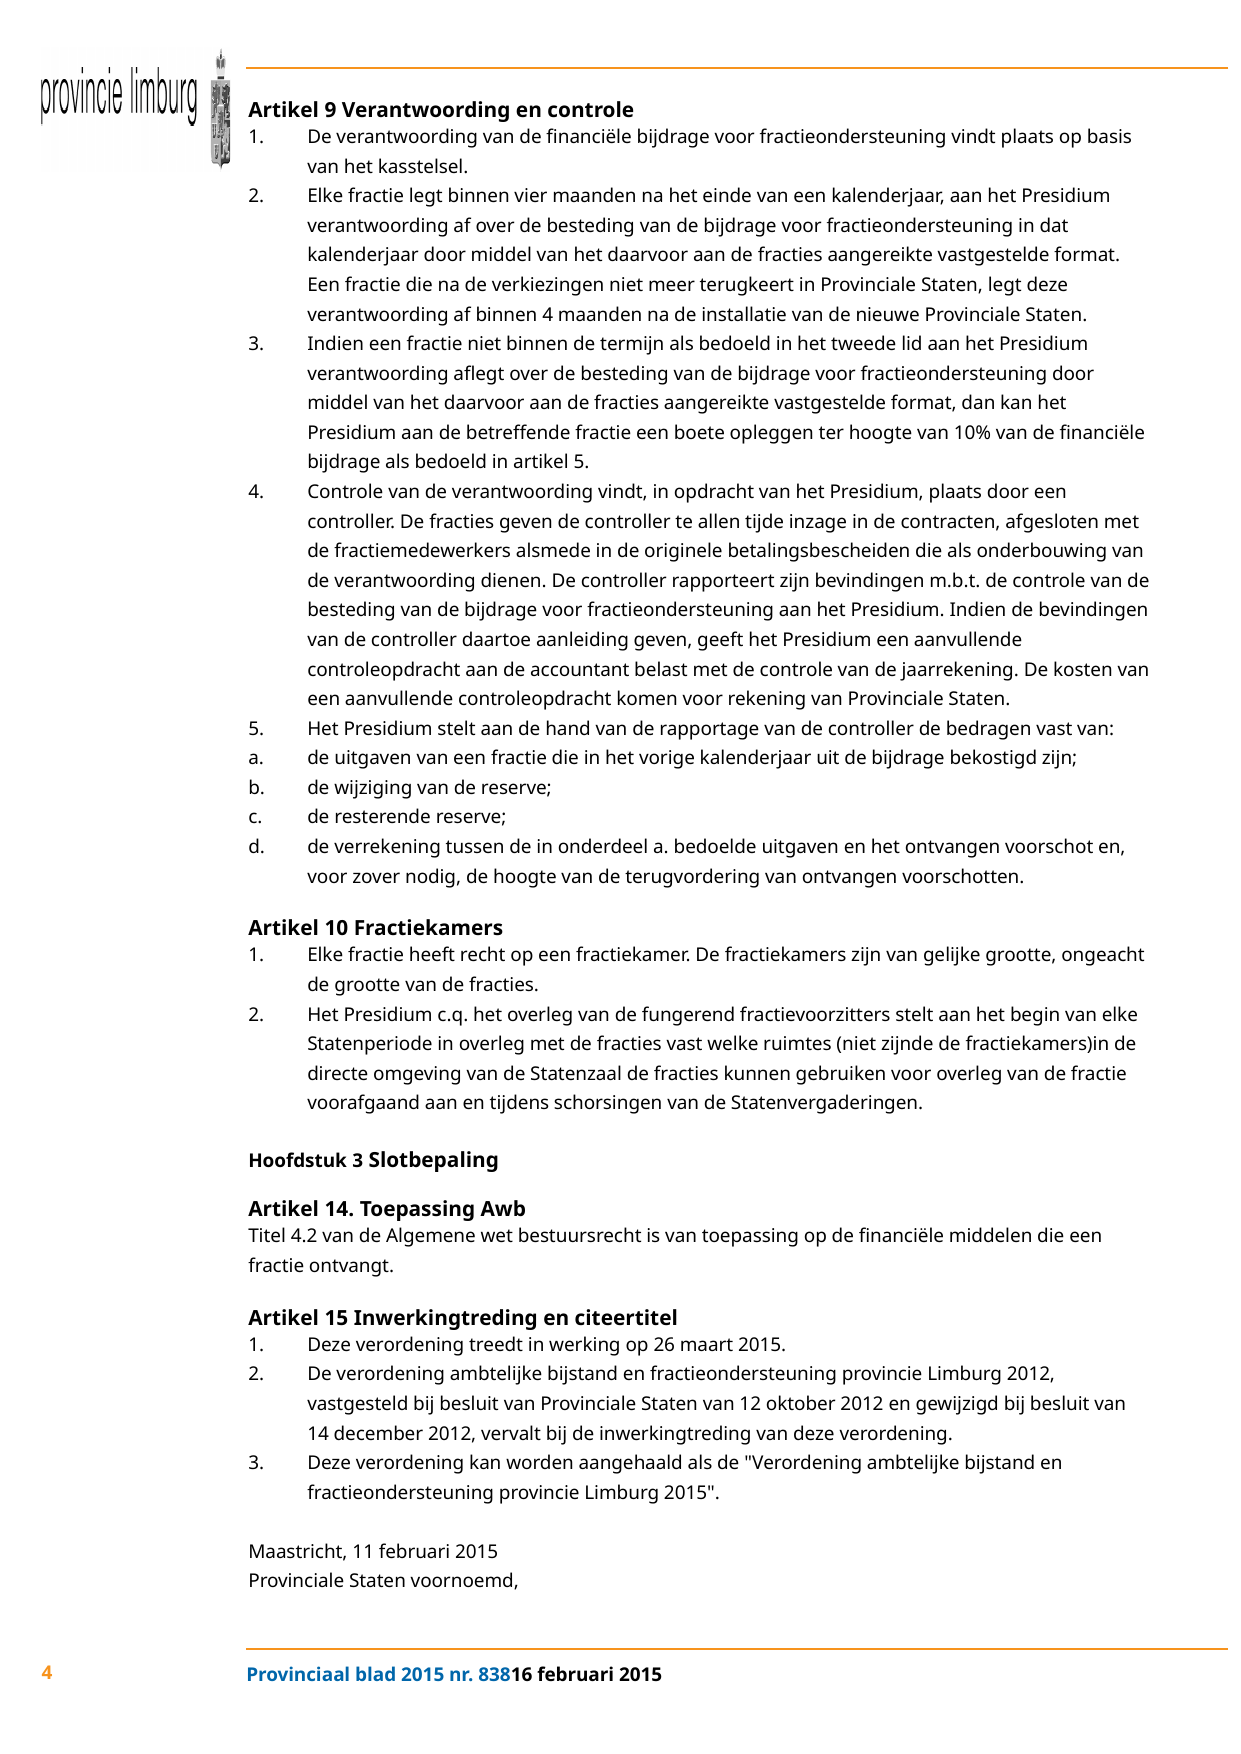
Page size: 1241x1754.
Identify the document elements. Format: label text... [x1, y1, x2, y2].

list De verantwoording van de financiële bijdrage voor fractieondersteuning vindt plaats op basis van het kasstelsel. [248, 123, 1152, 178]
text Artikel 10 Fractiekamers [248, 913, 1152, 942]
text Maastricht, 11 februari 2015 [248, 1538, 1152, 1564]
text Titel 4.2 van de Algemene wet bestuursrecht is van toepassing op de financiële middelen die een fractie ontvangt. [248, 1223, 1152, 1278]
list Elke fractie legt binnen vier maanden na het einde van een kalenderjaar, aan het Presidium verantwoording af over de besteding van de bijdrage voor fractieondersteuning in dat kalenderjaar door middel van het daarvoor aan de fracties aangereikte vastgestelde format. Een fractie die na de verkiezingen niet meer terugkeert in Provinciale Staten, legt deze verantwoording af binnen 4 maanden na de installatie van de nieuwe Provinciale Staten. [248, 182, 1152, 326]
text Artikel 9 Verantwoording en controle [248, 95, 1152, 123]
list de wijziging van de reserve; [248, 774, 1152, 800]
list de uitgaven van een fractie die in het vorige kalenderjaar uit de bijdrage bekostigd zijn; [248, 744, 1152, 770]
list De verordening ambtelijke bijstand en fractieondersteuning provincie Limburg 2012, vastgesteld bij besluit van Provinciale Staten van 12 oktober 2012 en gewijzigd bij besluit van 14 december 2012, vervalt bij de inwerkingtreding van deze verordening. [248, 1361, 1152, 1446]
list Controle van de verantwoording vindt, in opdracht van het Presidium, plaats door een controller. De fracties geven de controller te allen tijde inzage in de contracten, afgesloten met de fractiemedewerkers alsmede in de originele betalingsbescheiden die als onderbouwing van de verantwoording dienen. De controller rapporteert zijn bevindingen m.b.t. de controle van de besteding van de bijdrage voor fractieondersteuning aan het Presidium. Indien de bevindingen van de controller daartoe aanleiding geven, geeft het Presidium een aanvullende controleopdracht aan de accountant belast met de controle van de jaarrekening. De kosten van een aanvullende controleopdracht komen voor rekening van Provinciale Staten. [248, 478, 1152, 711]
text Artikel 14. Toepassing Awb [248, 1194, 1152, 1223]
list Het Presidium c.q. het overleg van de fungerend fractievoorzitters stelt aan het begin van elke Statenperiode in overleg met de fracties vast welke ruimtes (niet zijnde de fractiekamers)in de directe omgeving van de Statenzaal de fracties kunnen gebruiken voor overleg van de fractie voorafgaand aan en tijdens schorsingen van de Statenvergaderingen. [248, 1001, 1152, 1115]
text Artikel 15 Inwerkingtreding en citeertitel [248, 1303, 1152, 1331]
list Elke fractie heeft recht op een fractiekamer. De fractiekamers zijn van gelijke grootte, ongeacht de grootte van de fracties. [248, 942, 1152, 997]
list de resterende reserve; [248, 804, 1152, 829]
list Het Presidium stelt aan de hand van de rapportage van de controller de bedragen vast van: [248, 715, 1152, 741]
text Hoofdstuk 3 Slotbepaling [248, 1145, 1152, 1173]
list Deze verordening kan worden aangehaald als de "Verordening ambtelijke bijstand en fractieondersteuning provincie Limburg 2015". [248, 1449, 1152, 1505]
list Deze verordening treedt in werking op 26 maart 2015. [248, 1331, 1152, 1357]
list Indien een fractie niet binnen de termijn als bedoeld in het tweede lid aan het Presidium verantwoording aflegt over de besteding van de bijdrage voor fractieondersteuning door middel van het daarvoor aan de fracties aangereikte vastgestelde format, dan kan het Presidium aan de betreffende fractie een boete opleggen ter hoogte van 10% van de financiële bijdrage als bedoeld in artikel 5. [248, 330, 1152, 474]
text Provinciale Staten voornoemd, [248, 1568, 1152, 1593]
list de verrekening tussen de in onderdeel a. bedoelde uitgaven en het ontvangen voorschot en, voor zover nodig, de hoogte van de terugvordering van ontvangen voorschotten. [248, 833, 1152, 888]
picture [41, 47, 231, 172]
